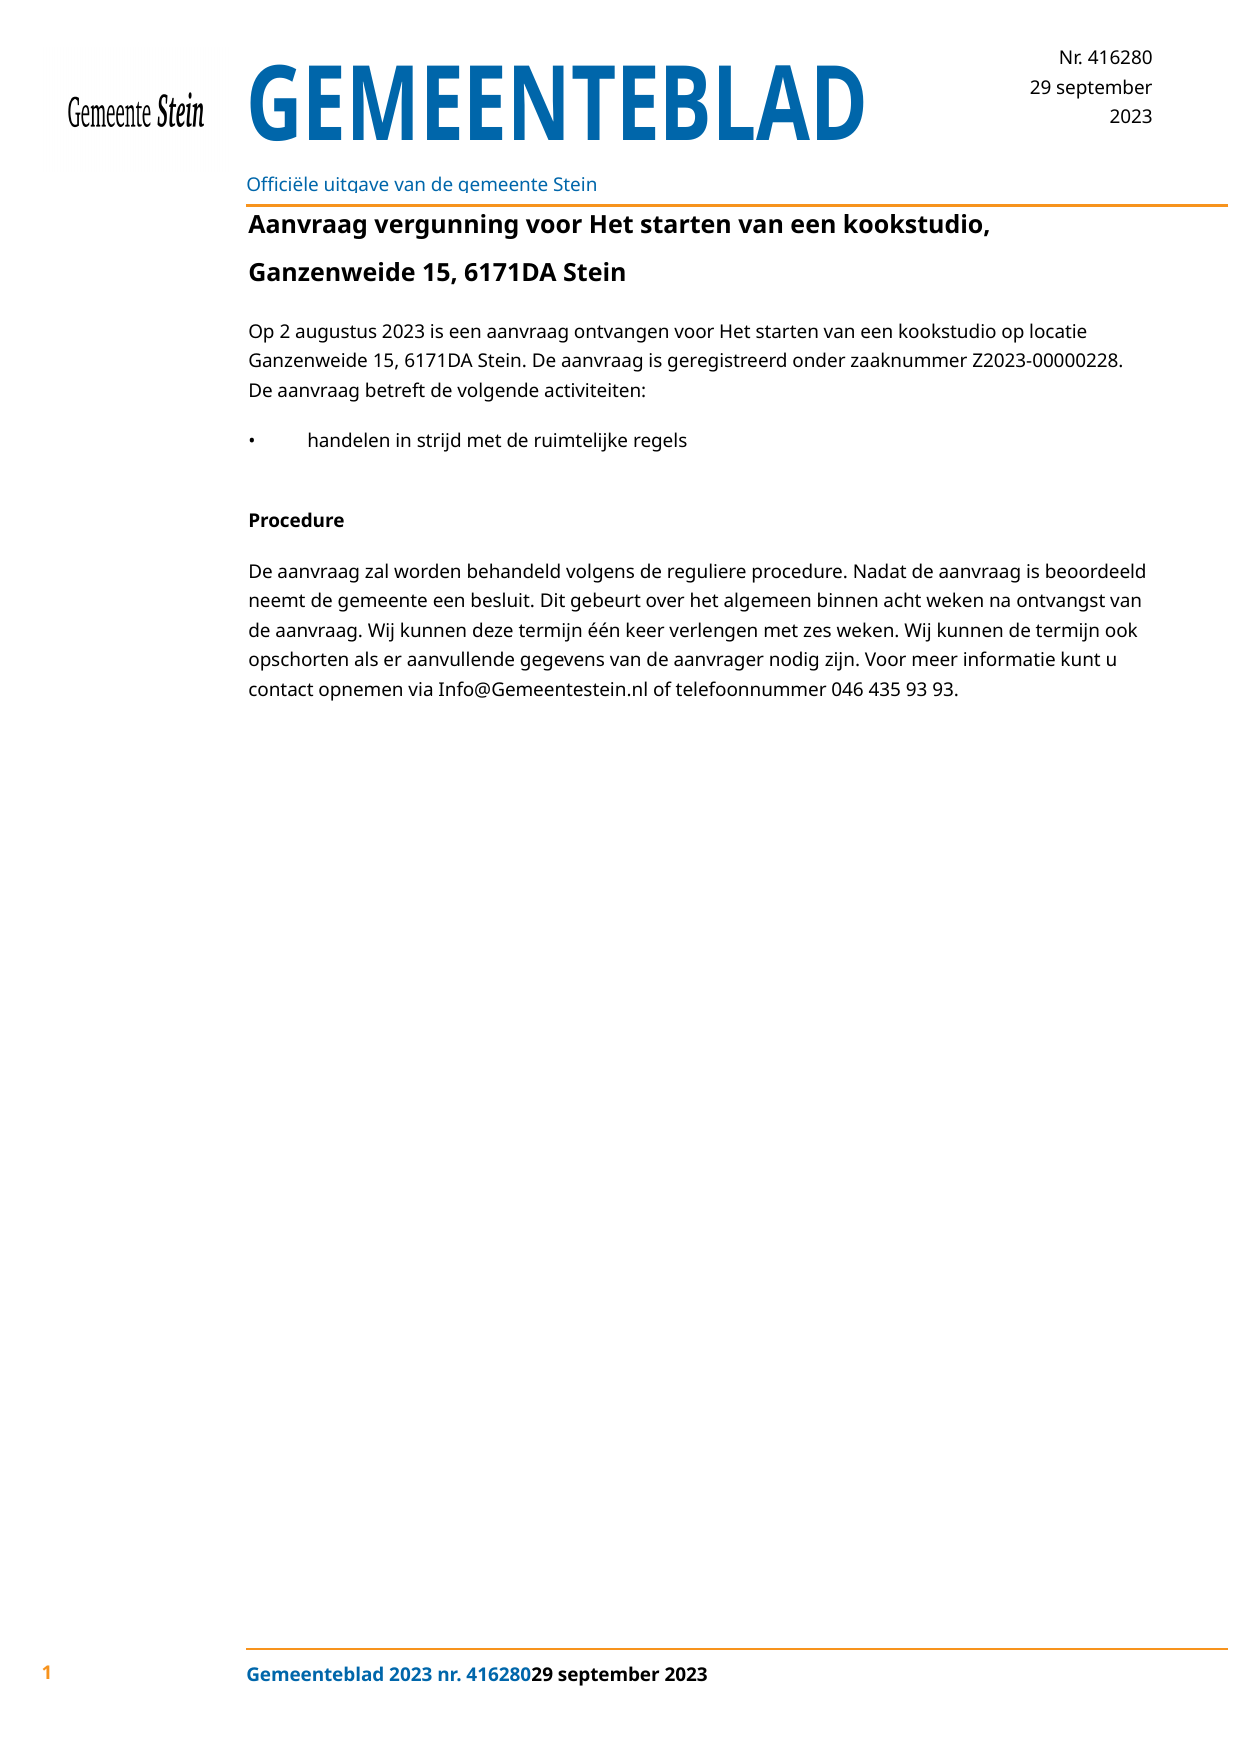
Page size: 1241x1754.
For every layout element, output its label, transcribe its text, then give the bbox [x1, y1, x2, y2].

picture [41, 47, 231, 172]
text Aanvraag vergunning voor Het starten van een kookstudio, Ganzenweide 15, 6171DA Stein [248, 207, 1152, 288]
text Procedure [248, 507, 1152, 533]
list handelen in strijd met de ruimtelijke regels [248, 427, 1152, 453]
text De aanvraag zal worden behandeld volgens de reguliere procedure. Nadat de aanvraag is beoordeeld neemt de gemeente een besluit. Dit gebeurt over het algemeen binnen acht weken na ontvangst van de aanvraag. Wij kunnen deze termijn één keer verlengen met zes weken. Wij kunnen de termijn ook opschorten als er aanvullende gegevens van de aanvrager nodig zijn. Voor meer informatie kunt u contact opnemen via Info@Gemeentestein.nl of telefoonnummer 046 435 93 93. [248, 558, 1152, 702]
text Op 2 augustus 2023 is een aanvraag ontvangen voor Het starten van een kookstudio op locatie Ganzenweide 15, 6171DA Stein. De aanvraag is geregistreerd onder zaaknummer Z2023-00000228. De aanvraag betreft de volgende activiteiten: [248, 318, 1152, 403]
